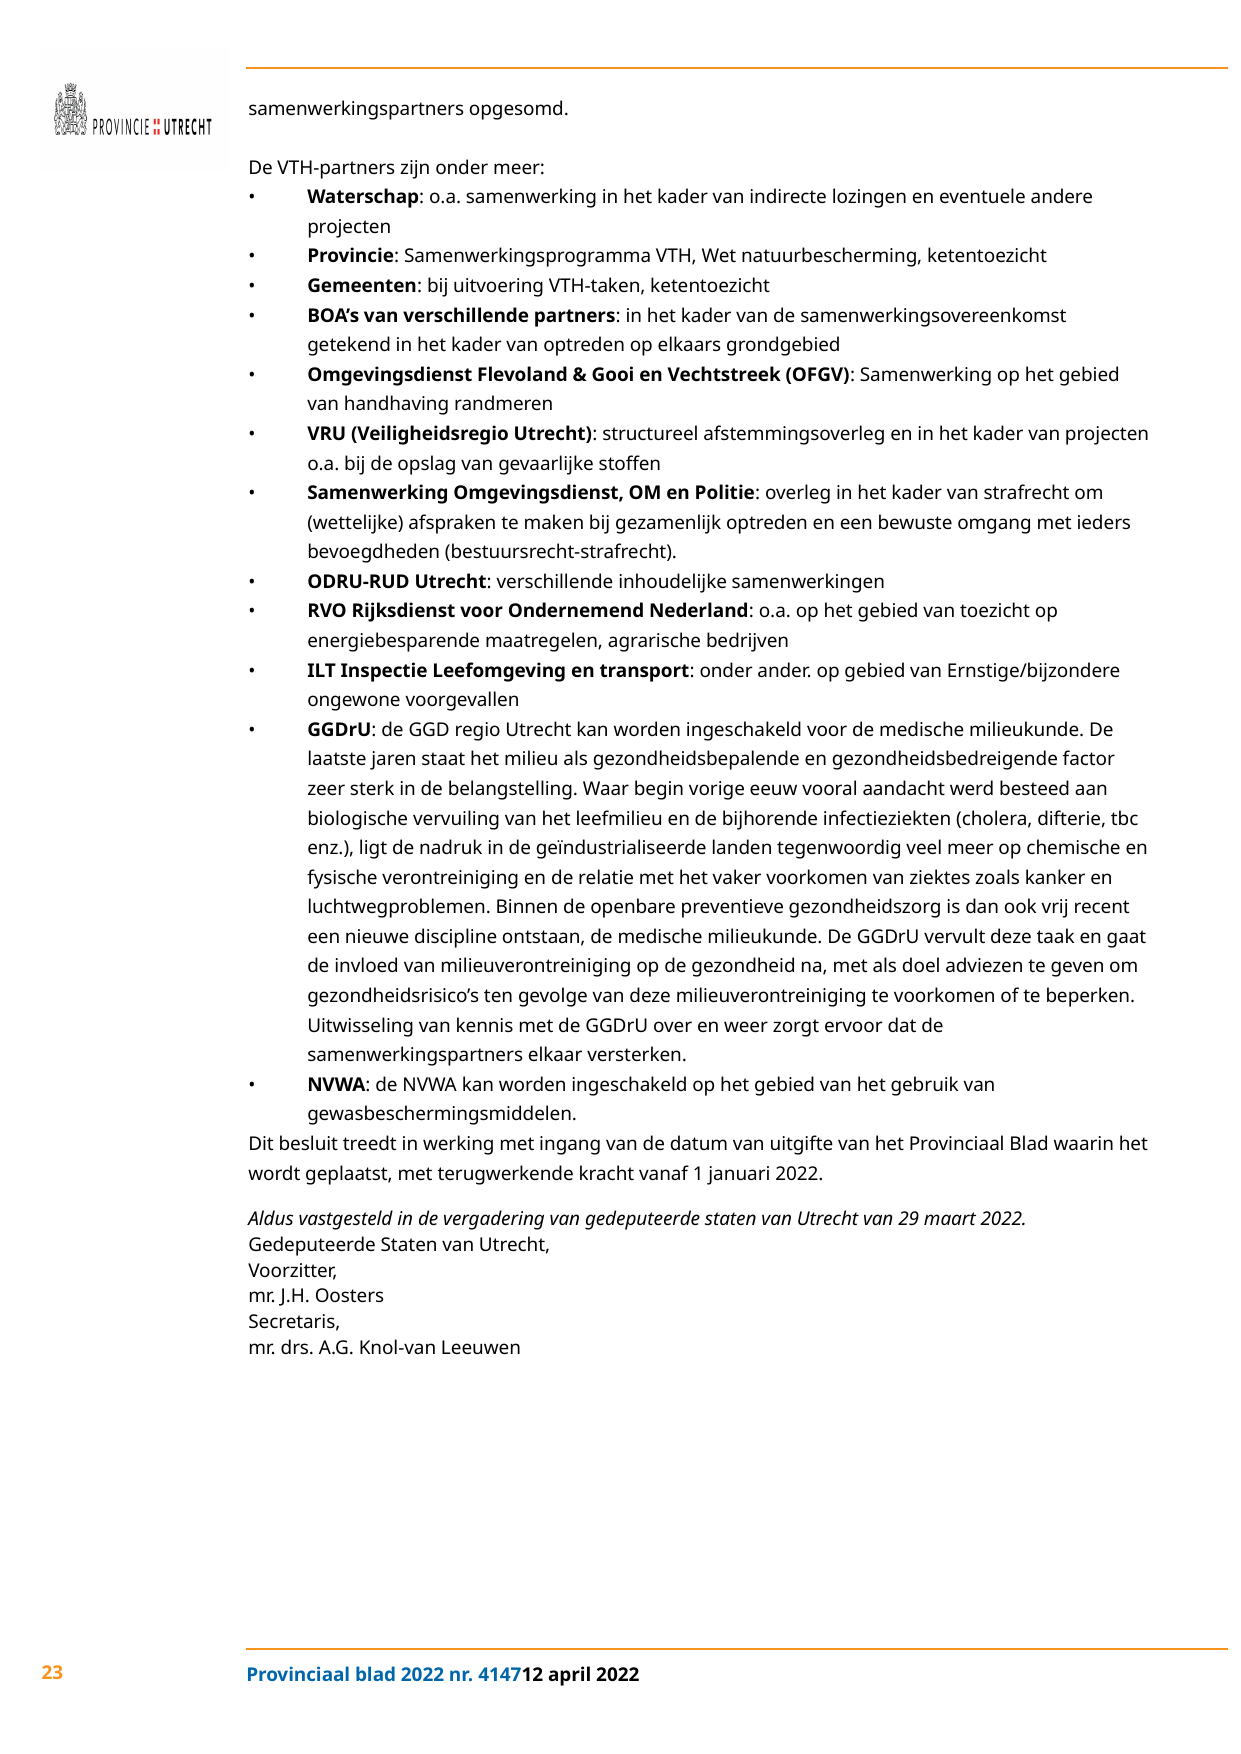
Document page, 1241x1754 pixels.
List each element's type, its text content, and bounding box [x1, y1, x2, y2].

list BOA’s van verschillende partners: in het kader van de samenwerkingsovereenkomst getekend in het kader van optreden op elkaars grondgebied [248, 302, 1152, 357]
list Gemeenten: bij uitvoering VTH-taken, ketentoezicht [248, 272, 1152, 298]
list RVO Rijksdienst voor Ondernemend Nederland: o.a. op het gebied van toezicht op energiebesparende maatregelen, agrarische bedrijven [248, 598, 1152, 653]
list Provincie: Samenwerkingsprogramma VTH, Wet natuurbescherming, ketentoezicht [248, 243, 1152, 268]
list VRU (Veiligheidsregio Utrecht): structureel afstemmingsoverleg en in het kader van projecten o.a. bij de opslag van gevaarlijke stoffen [248, 420, 1152, 476]
list Samenwerking Omgevingsdienst, OM en Politie: overleg in het kader van strafrecht om (wettelijke) afspraken te maken bij gezamenlijk optreden en een bewuste omgang met ieders bevoegdheden (bestuursrecht-strafrecht). [248, 479, 1152, 564]
text mr. J.H. Oosters [248, 1283, 1152, 1308]
list Waterschap: o.a. samenwerking in het kader van indirecte lozingen en eventuele andere projecten [248, 183, 1152, 239]
text De VTH-partners zijn onder meer: [248, 154, 1152, 180]
text Gedeputeerde Staten van Utrecht, [248, 1231, 1152, 1257]
picture [41, 47, 231, 172]
text mr. drs. A.G. Knol-van Leeuwen [248, 1334, 1152, 1360]
text Aldus vastgesteld in de vergadering van gedeputeerde staten van Utrecht van 29 maart 2022. [248, 1205, 1152, 1231]
list NVWA: de NVWA kan worden ingeschakeld op het gebied van het gebruik van gewasbeschermingsmiddelen. [248, 1071, 1152, 1126]
text Dit besluit treedt in werking met ingang van de datum van uitgifte van het Provinciaal Blad waarin het wordt geplaatst, met terugwerkende kracht vanaf 1 januari 2022. [248, 1130, 1152, 1186]
text samenwerkingspartners opgesomd. [248, 95, 1152, 121]
list GGDrU: de GGD regio Utrecht kan worden ingeschakeld voor de medische milieukunde. De laatste jaren staat het milieu als gezondheidsbepalende en gezondheidsbedreigende factor zeer sterk in de belangstelling. Waar begin vorige eeuw vooral aandacht werd besteed aan biologische vervuiling van het leefmilieu en de bijhorende infectieziekten (cholera, difterie, tbc enz.), ligt de nadruk in de geïndustrialiseerde landen tegenwoordig veel meer op chemische en fysische verontreiniging en de relatie met het vaker voorkomen van ziektes zoals kanker en luchtwegproblemen. Binnen de openbare preventieve gezondheidszorg is dan ook vrij recent een nieuwe discipline ontstaan, de medische milieukunde. De GGDrU vervult deze taak en gaat de invloed van milieuverontreiniging op de gezondheid na, met als doel adviezen te geven om gezondheidsrisico’s ten gevolge van deze milieuverontreiniging te voorkomen of te beperken. Uitwisseling van kennis met de GGDrU over en weer zorgt ervoor dat de samenwerkingspartners elkaar versterken. [248, 716, 1152, 1067]
list ILT Inspectie Leefomgeving en transport: onder ander. op gebied van Ernstige/bijzondere ongewone voorgevallen [248, 657, 1152, 712]
list ODRU-RUD Utrecht: verschillende inhoudelijke samenwerkingen [248, 568, 1152, 594]
list Omgevingsdienst Flevoland & Gooi en Vechtstreek (OFGV): Samenwerking op het gebied van handhaving randmeren [248, 361, 1152, 416]
text Secretaris, [248, 1308, 1152, 1334]
text Voorzitter, [248, 1257, 1152, 1283]
